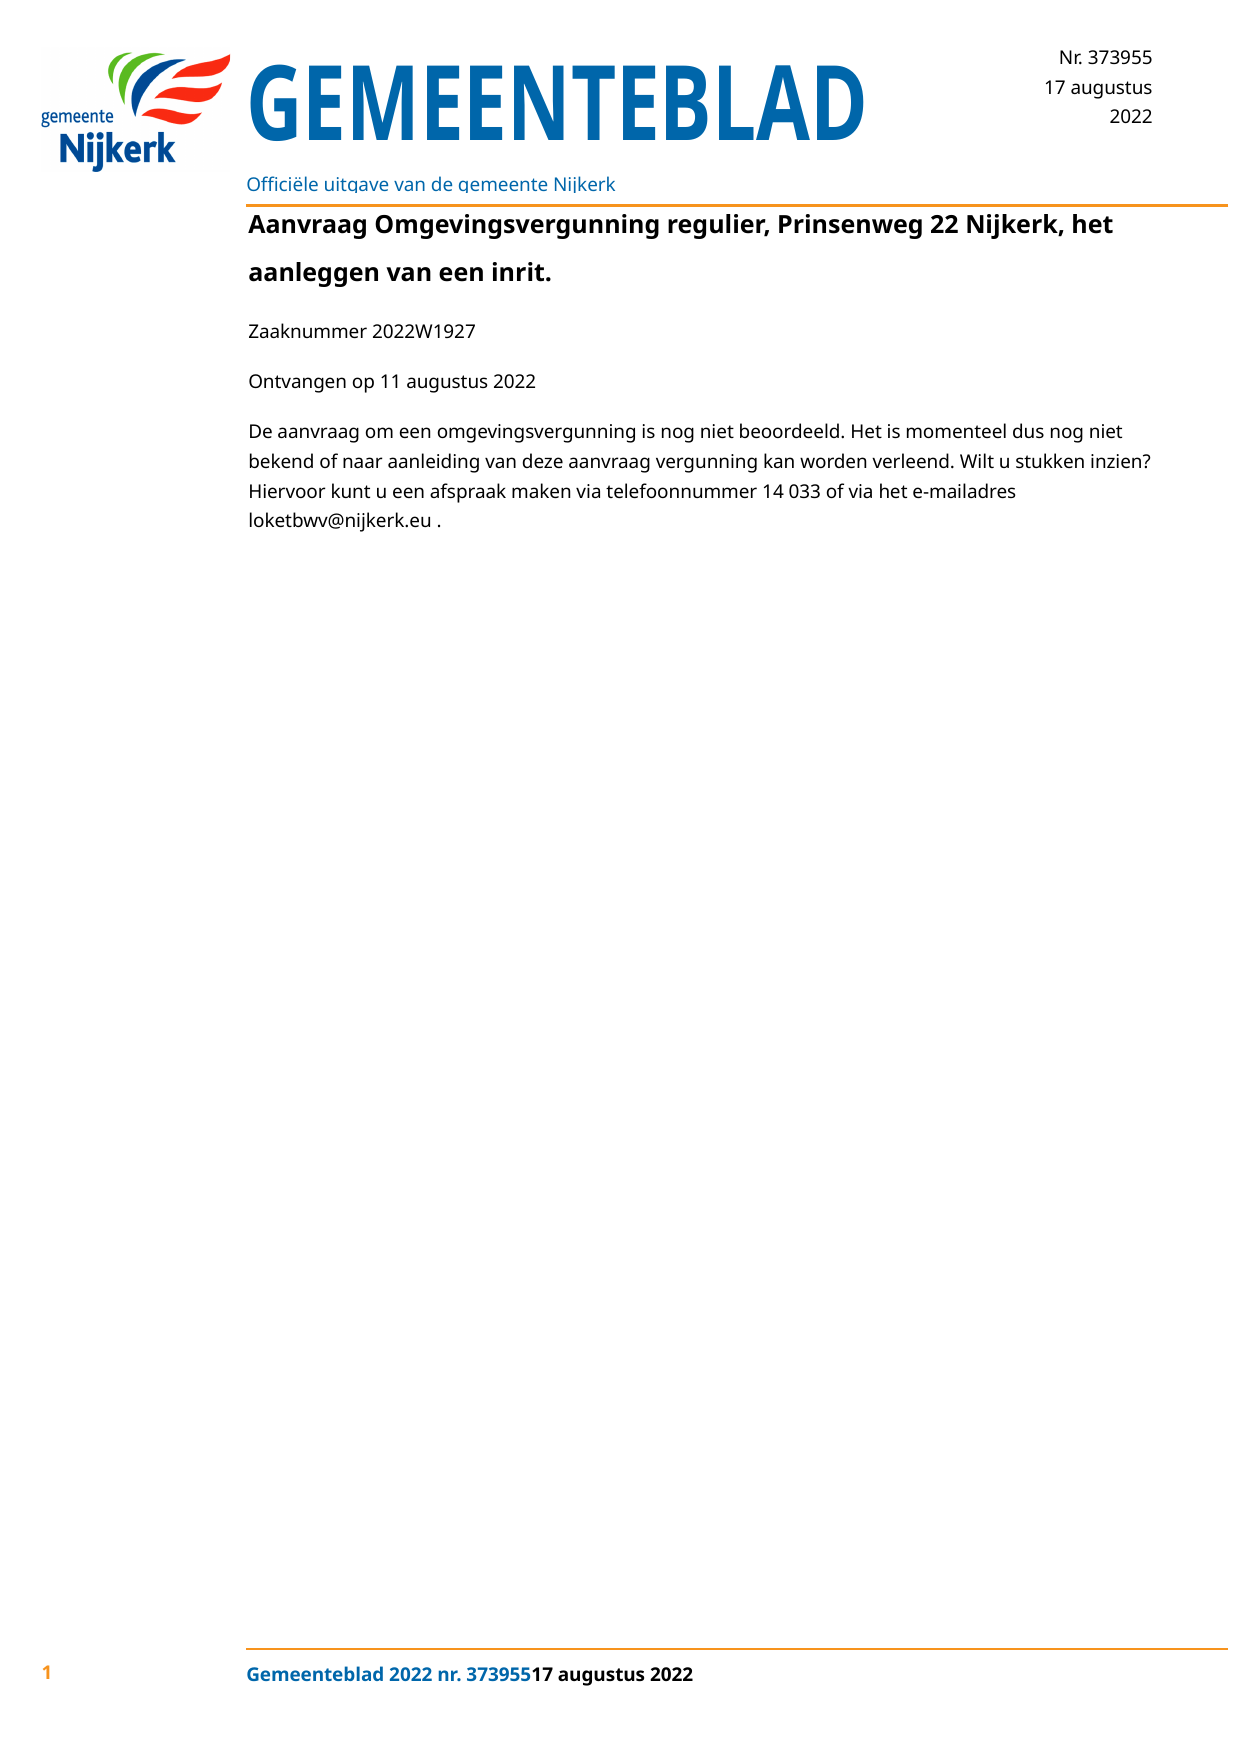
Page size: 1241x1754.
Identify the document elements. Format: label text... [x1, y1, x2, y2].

text Zaaknummer 2022W1927 [248, 318, 1152, 344]
text Ontvangen op 11 augustus 2022 [248, 368, 1152, 394]
text Aanvraag Omgevingsvergunning regulier, Prinsenweg 22 Nijkerk, het aanleggen van een inrit. [248, 207, 1152, 288]
picture [41, 47, 231, 172]
text De aanvraag om een omgevingsvergunning is nog niet beoordeeld. Het is momenteel dus nog niet bekend of naar aanleiding van deze aanvraag vergunning kan worden verleend. Wilt u stukken inzien? Hiervoor kunt u een afspraak maken via telefoonnummer 14 033 of via het e-mailadres loketbwv@nijkerk.eu . [248, 419, 1152, 533]
